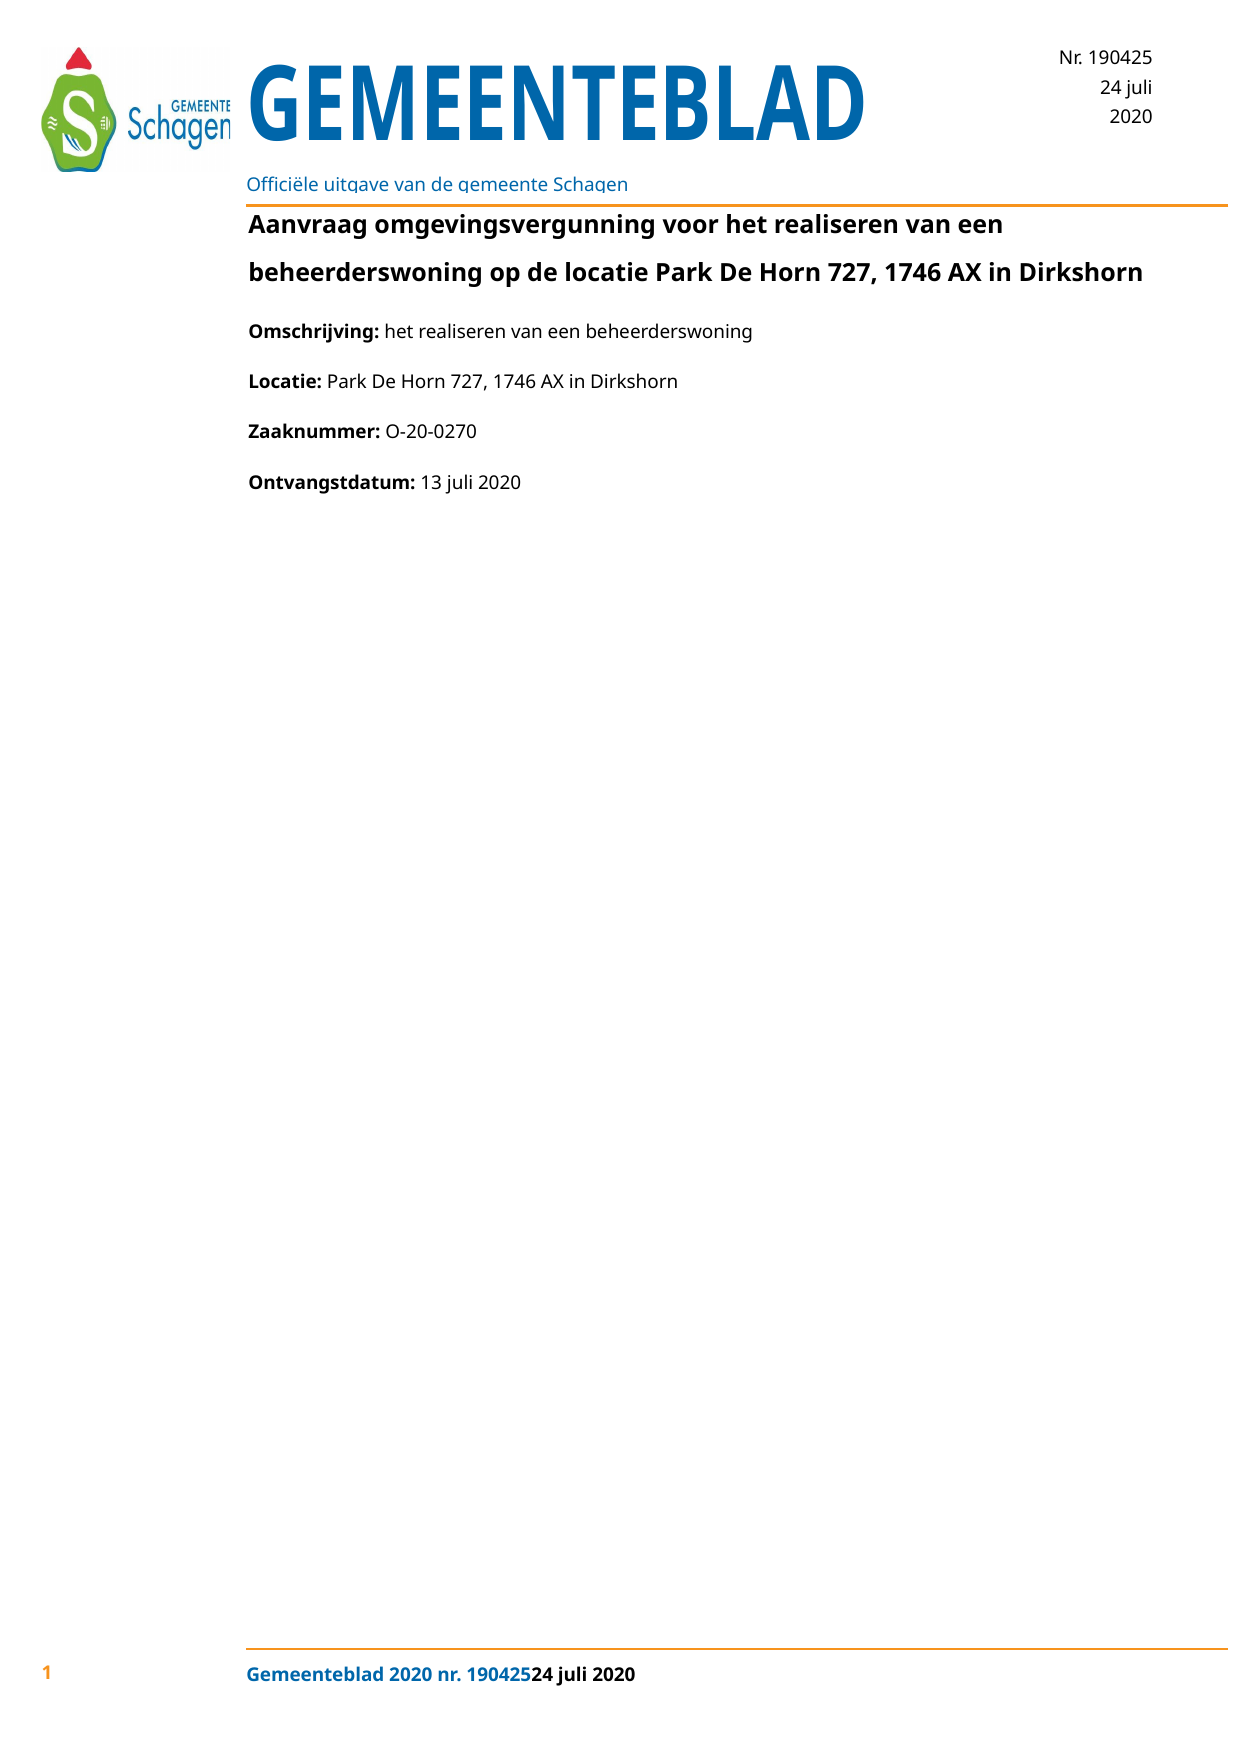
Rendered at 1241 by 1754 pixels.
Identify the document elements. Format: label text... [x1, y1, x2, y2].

text Locatie: Park De Horn 727, 1746 AX in Dirkshorn [248, 368, 1152, 394]
text Zaaknummer: O-20-0270 [248, 419, 1152, 444]
picture [41, 47, 231, 172]
text Omschrijving: het realiseren van een beheerderswoning [248, 318, 1152, 344]
text Aanvraag omgevingsvergunning voor het realiseren van een beheerderswoning op de locatie Park De Horn 727, 1746 AX in Dirkshorn [248, 207, 1152, 288]
text Ontvangstdatum: 13 juli 2020 [248, 469, 1152, 495]
